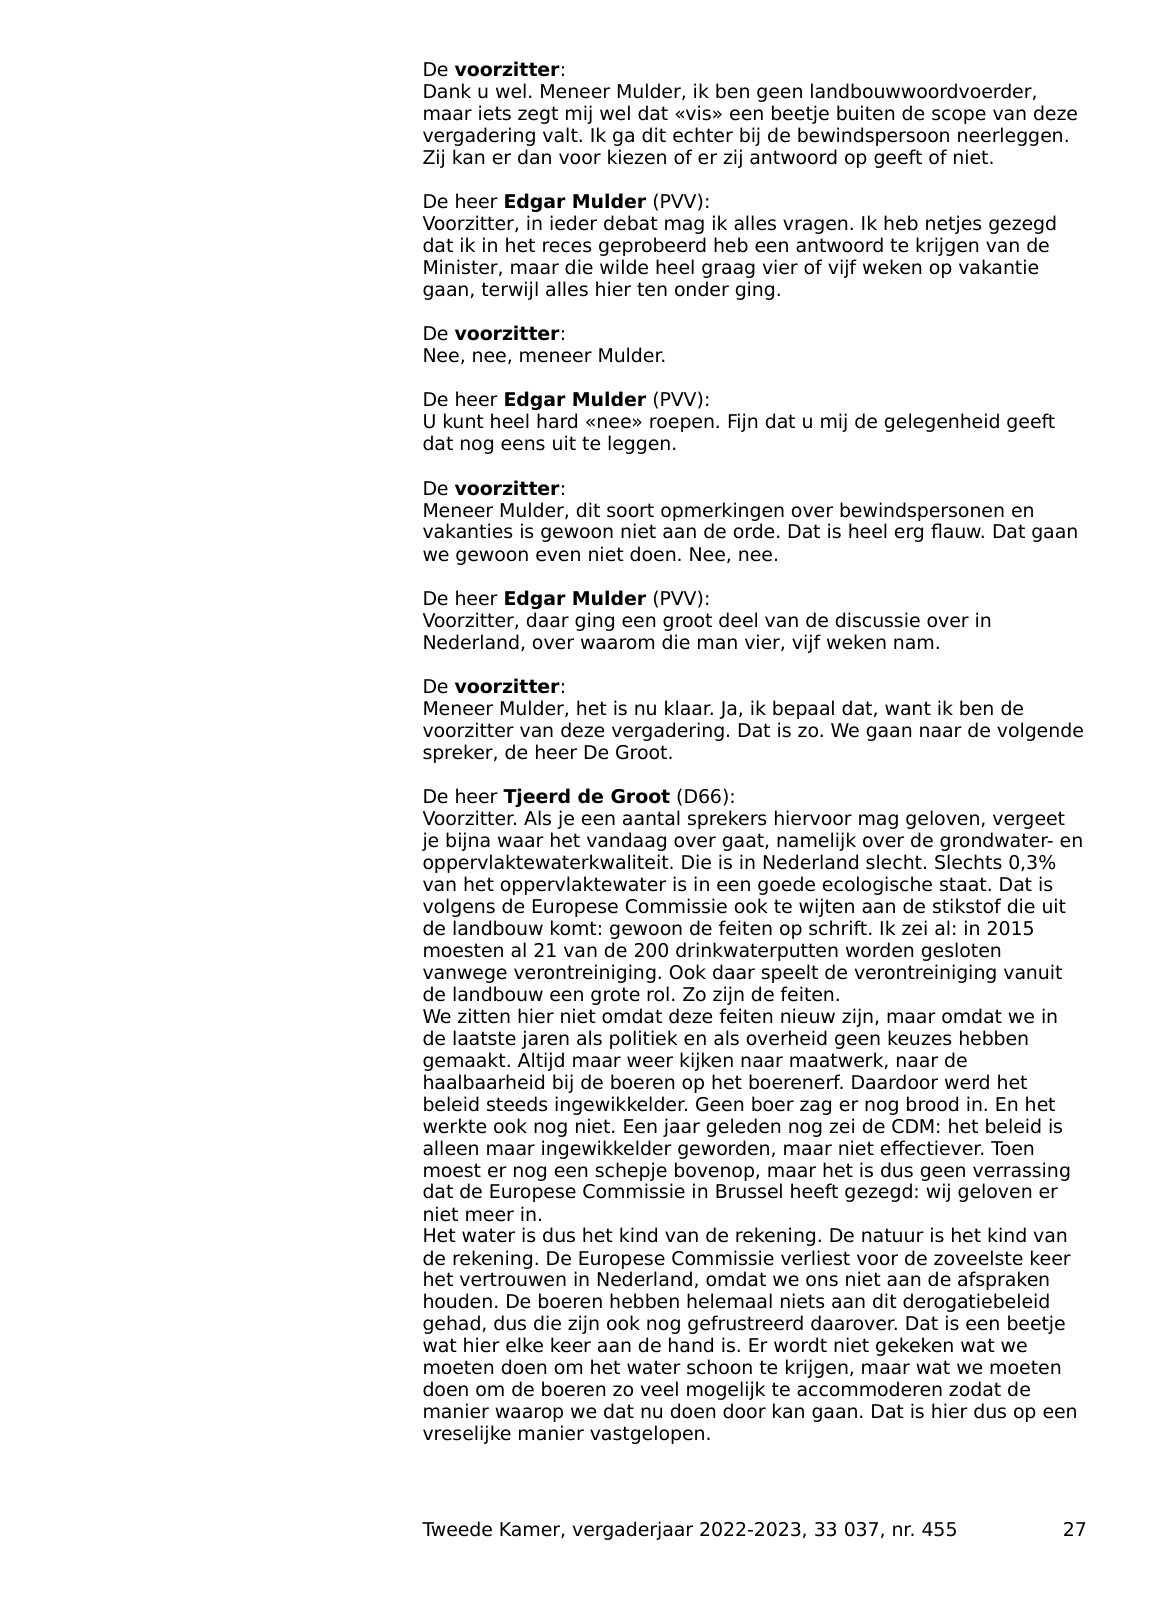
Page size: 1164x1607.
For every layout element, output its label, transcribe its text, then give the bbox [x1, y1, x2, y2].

text Meneer Mulder, dit soort opmerkingen over bewindspersonen en vakanties is gewoon niet aan de orde. Dat is heel erg flauw. Dat gaan we gewoon even niet doen. Nee, nee. [422, 499, 1087, 565]
text U kunt heel hard «nee» roepen. Fijn dat u mij de gelegenheid geeft dat nog eens uit te leggen. [422, 411, 1087, 455]
text De heer Tjeerd de Groot (D66): [422, 786, 1087, 808]
text De heer Edgar Mulder (PVV): [422, 588, 1087, 609]
text De heer Edgar Mulder (PVV): [422, 389, 1087, 411]
text Voorzitter. Als je een aantal sprekers hiervoor mag geloven, vergeet je bijna waar het vandaag over gaat, namelijk over de grondwater- en oppervlaktewaterkwaliteit. Die is in Nederland slecht. Slechts 0,3% van het oppervlaktewater is in een goede ecologische staat. Dat is volgens de Europese Commissie ook te wijten aan de stikstof die uit de landbouw komt: gewoon de feiten op schrift. Ik zei al: in 2015 moesten al 21 van de 200 drinkwaterputten worden gesloten vanwege verontreiniging. Ook daar speelt de verontreiniging vanuit de landbouw een grote rol. Zo zijn de feiten. [422, 808, 1087, 1006]
text Meneer Mulder, het is nu klaar. Ja, ik bepaal dat, want ik ben de voorzitter van deze vergadering. Dat is zo. We gaan naar de volgende spreker, de heer De Groot. [422, 698, 1087, 764]
text De voorzitter: [422, 59, 1087, 81]
text Nee, nee, meneer Mulder. [422, 345, 1087, 367]
text We zitten hier niet omdat deze feiten nieuw zijn, maar omdat we in de laatste jaren als politiek en als overheid geen keuzes hebben gemaakt. Altijd maar weer kijken naar maatwerk, naar de haalbaarheid bij de boeren op het boerenerf. Daardoor werd het beleid steeds ingewikkelder. Geen boer zag er nog brood in. En het werkte ook nog niet. Een jaar geleden nog zei de CDM: het beleid is alleen maar ingewikkelder geworden, maar niet effectiever. Toen moest er nog een schepje bovenop, maar het is dus geen verrassing dat de Europese Commissie in Brussel heeft gezegd: wij geloven er niet meer in. [422, 1006, 1087, 1225]
text Voorzitter, in ieder debat mag ik alles vragen. Ik heb netjes gezegd dat ik in het reces geprobeerd heb een antwoord te krijgen van de Minister, maar die wilde heel graag vier of vijf weken op vakantie gaan, terwijl alles hier ten onder ging. [422, 213, 1087, 301]
text De voorzitter: [422, 676, 1087, 698]
text De heer Edgar Mulder (PVV): [422, 191, 1087, 213]
text Dank u wel. Meneer Mulder, ik ben geen landbouwwoordvoerder, maar iets zegt mij wel dat «vis» een beetje buiten de scope van deze vergadering valt. Ik ga dit echter bij de bewindspersoon neerleggen. Zij kan er dan voor kiezen of er zij antwoord op geeft of niet. [422, 81, 1087, 169]
text De voorzitter: [422, 477, 1087, 499]
text De voorzitter: [422, 323, 1087, 345]
text Voorzitter, daar ging een groot deel van de discussie over in Nederland, over waarom die man vier, vijf weken nam. [422, 609, 1087, 653]
text Het water is dus het kind van de rekening. De natuur is het kind van de rekening. De Europese Commissie verliest voor de zoveelste keer het vertrouwen in Nederland, omdat we ons niet aan de afspraken houden. De boeren hebben helemaal niets aan dit derogatiebeleid gehad, dus die zijn ook nog gefrustreerd daarover. Dat is een beetje wat hier elke keer aan de hand is. Er wordt niet gekeken wat we moeten doen om het water schoon te krijgen, maar wat we moeten doen om de boeren zo veel mogelijk te accommoderen zodat de manier waarop we dat nu doen door kan gaan. Dat is hier dus op een vreselijke manier vastgelopen. [422, 1225, 1087, 1445]
